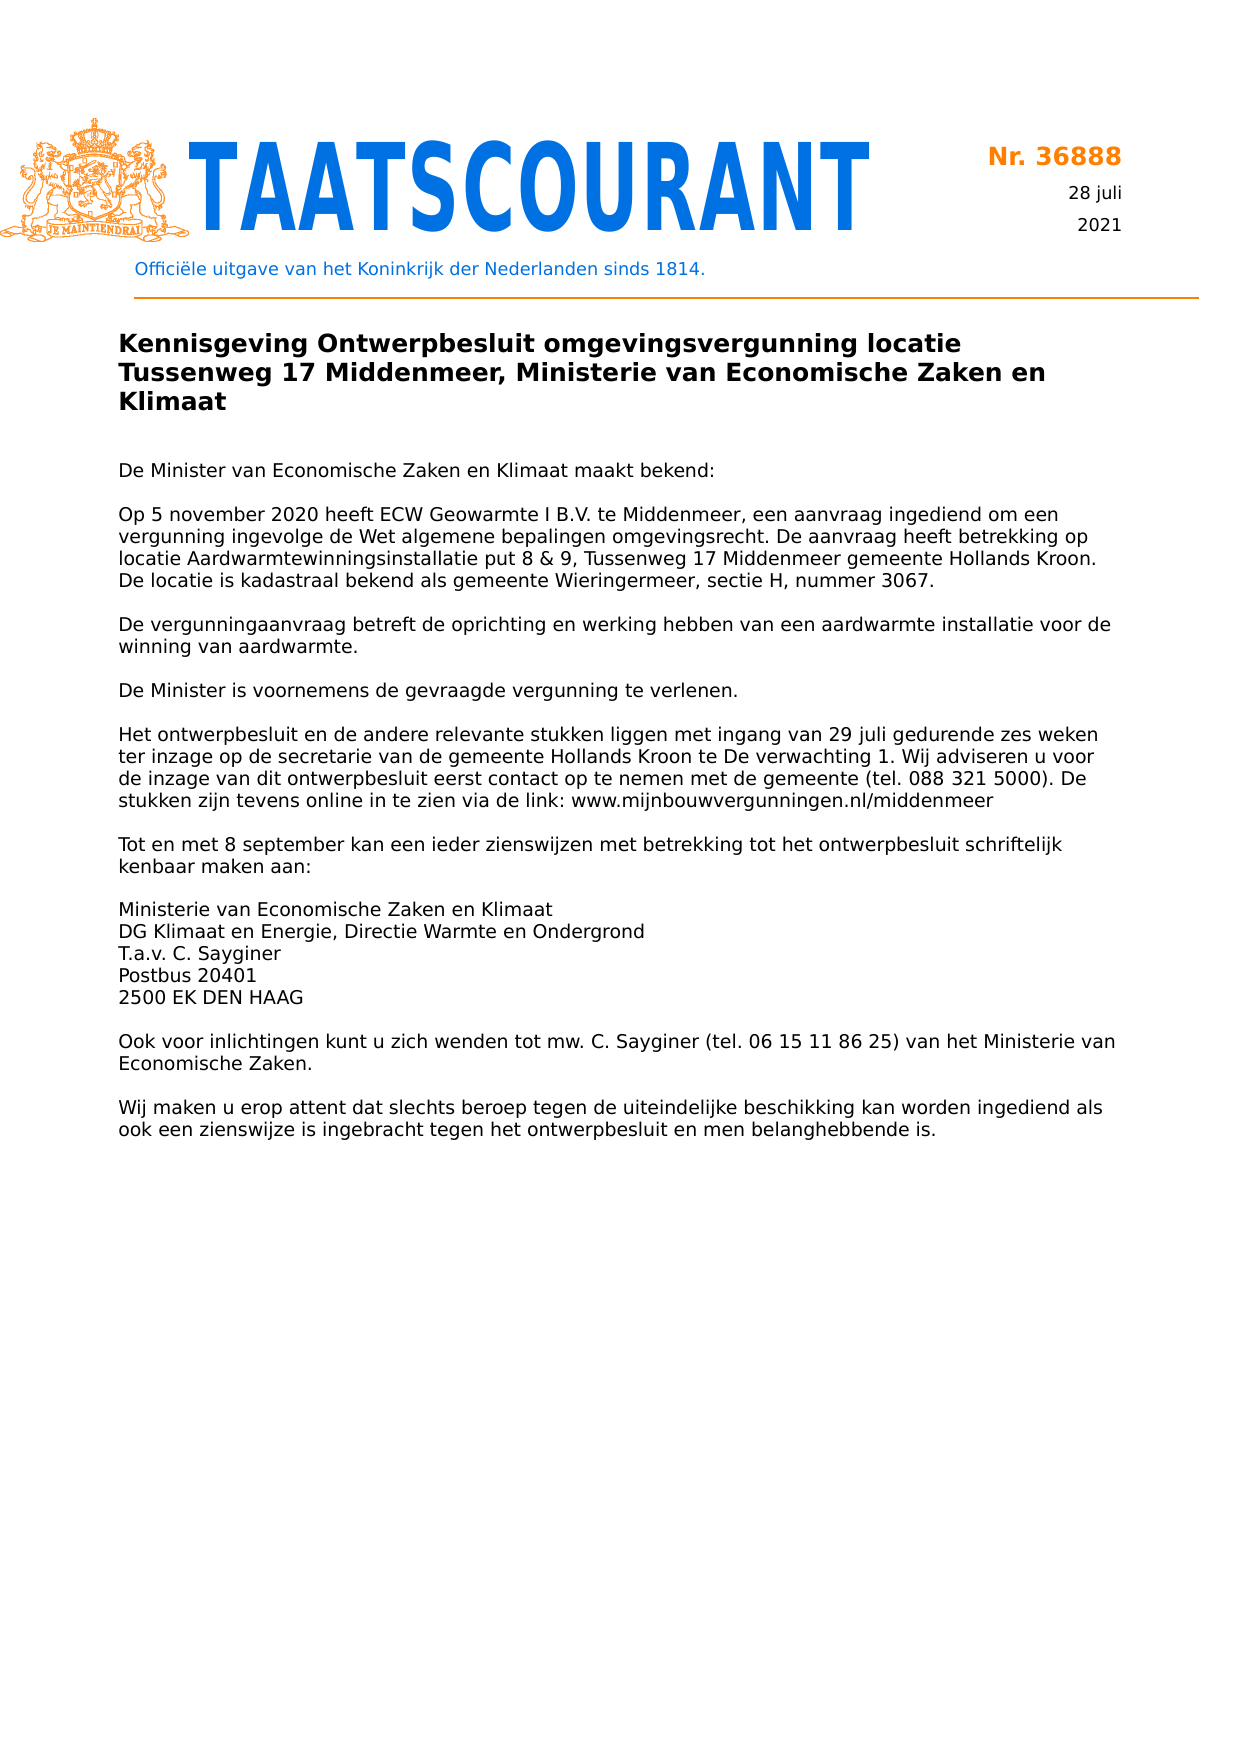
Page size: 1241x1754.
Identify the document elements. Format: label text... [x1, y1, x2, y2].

text De Minister is voornemens de gevraagde vergunning te verlenen. [118, 680, 1122, 702]
table_cell Officiële uitgave van het Koninkrijk der Nederlanden sinds 1814. [134, 259, 1199, 297]
text Ministerie van Economische Zaken en Klimaat [118, 899, 1122, 921]
text Op 5 november 2020 heeft ECW Geowarmte I B.V. te Middenmeer, een aanvraag ingediend om een vergunning ingevolge de Wet algemene bepalingen omgevingsrecht. De aanvraag heeft betrekking op locatie Aardwarmtewinningsinstallatie put 8 & 9, Tussenweg 17 Middenmeer gemeente Hollands Kroon. De locatie is kadastraal bekend als gemeente Wieringermeer, sectie H, nummer 3067. [118, 504, 1122, 592]
text De Minister van Economische Zaken en Klimaat maakt bekend: [118, 460, 1122, 482]
text Tot en met 8 september kan een ieder zienswijzen met betrekking tot het ontwerpbesluit schriftelijk kenbaar maken aan: [118, 833, 1122, 877]
text Het ontwerpbesluit en de andere relevante stukken liggen met ingang van 29 juli gedurende zes weken ter inzage op de secretarie van de gemeente Hollands Kroon te De verwachting 1. Wij adviseren u voor de inzage van dit ontwerpbesluit eerst contact op te nemen met de gemeente (tel. 088 321 5000). De stukken zijn tevens online in te zien via de link: www.mijnbouwvergunningen.nl/middenmeer [118, 724, 1122, 812]
text T.a.v. C. Sayginer [118, 943, 1122, 965]
picture [0, 118, 189, 242]
table_header STAATSCOURANT [134, 118, 939, 259]
table_header Nr. 36888 [939, 118, 1199, 177]
subtitle Kennisgeving Ontwerpbesluit omgevingsvergunning locatie Tussenweg 17 Middenmeer, Ministerie van Economische Zaken en Klimaat [118, 329, 1122, 417]
table_header [0, 242, 134, 297]
text Postbus 20401 [118, 965, 1122, 987]
table_cell 2021 [939, 209, 1199, 259]
text Wij maken u erop attent dat slechts beroep tegen de uiteindelijke beschikking kan worden ingediend als ook een zienswijze is ingebracht tegen het ontwerpbesluit en men belanghebbende is. [118, 1097, 1122, 1141]
table_cell 28 juli [939, 177, 1199, 209]
text DG Klimaat en Energie, Directie Warmte en Ondergrond [118, 921, 1122, 943]
text Ook voor inlichtingen kunt u zich wenden tot mw. C. Sayginer (tel. 06 15 11 86 25) van het Ministerie van Economische Zaken. [118, 1031, 1122, 1075]
text De vergunningaanvraag betreft de oprichting en werking hebben van een aardwarmte installatie voor de winning van aardwarmte. [118, 614, 1122, 658]
text 2500 EK DEN HAAG [118, 987, 1122, 1009]
